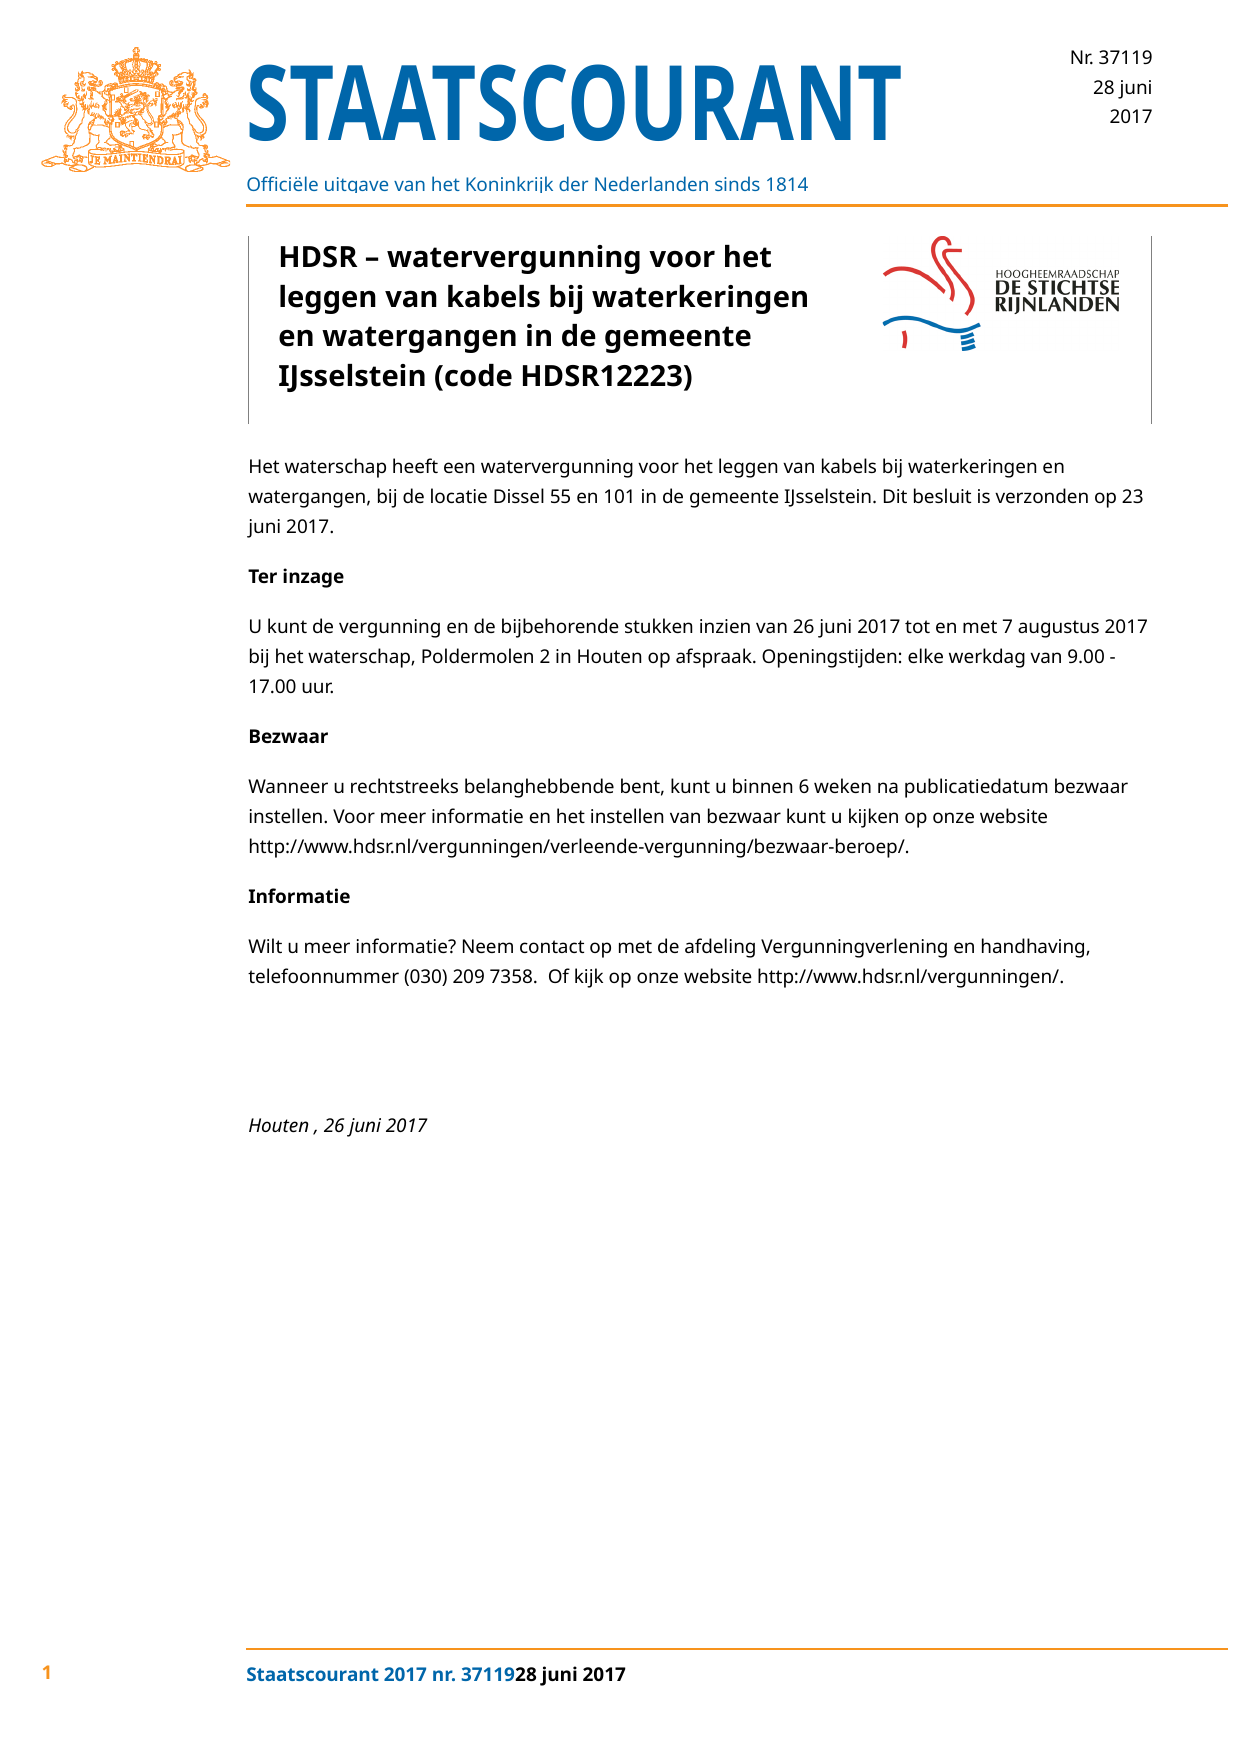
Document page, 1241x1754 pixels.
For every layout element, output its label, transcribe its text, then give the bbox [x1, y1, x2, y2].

text Het waterschap heeft een watervergunning voor het leggen van kabels bij waterkeringen en watergangen, bij de locatie Dissel 55 en 101 in de gemeente IJsselstein. Dit besluit is verzonden op 23 juni 2017. [248, 454, 1152, 538]
text Wanneer u rechtstreeks belanghebbende bent, kunt u binnen 6 weken na publicatiedatum bezwaar instellen. Voor meer informatie en het instellen van bezwaar kunt u kijken op onze website http://www.hdsr.nl/vergunningen/verleende-vergunning/bezwaar-beroep/. [248, 774, 1152, 858]
text U kunt de vergunning en de bijbehorende stukken inzien van 26 juni 2017 tot en met 7 augustus 2017 bij het waterschap, Poldermolen 2 in Houten op afspraak. Openingstijden: elke werkdag van 9.00 - 17.00 uur. [248, 614, 1152, 698]
text Informatie [248, 883, 1152, 909]
text Wilt u meer informatie? Neem contact op met de afdeling Vergunningverlening en handhaving, telefoonnummer (030) 209 7358. Of kijk op onze website http://www.hdsr.nl/vergunningen/. [248, 934, 1152, 989]
text Bezwaar [248, 723, 1152, 749]
table_header [850, 236, 1151, 424]
text Ter inzage [248, 563, 1152, 589]
picture [41, 47, 231, 172]
text Houten , 26 juni 2017 [248, 1112, 1152, 1138]
table_header HDSR – watervergunning voor het leggen van kabels bij waterkeringen en watergangen in de gemeente IJsselstein (code HDSR12223) [249, 236, 850, 424]
picture [882, 236, 1119, 351]
